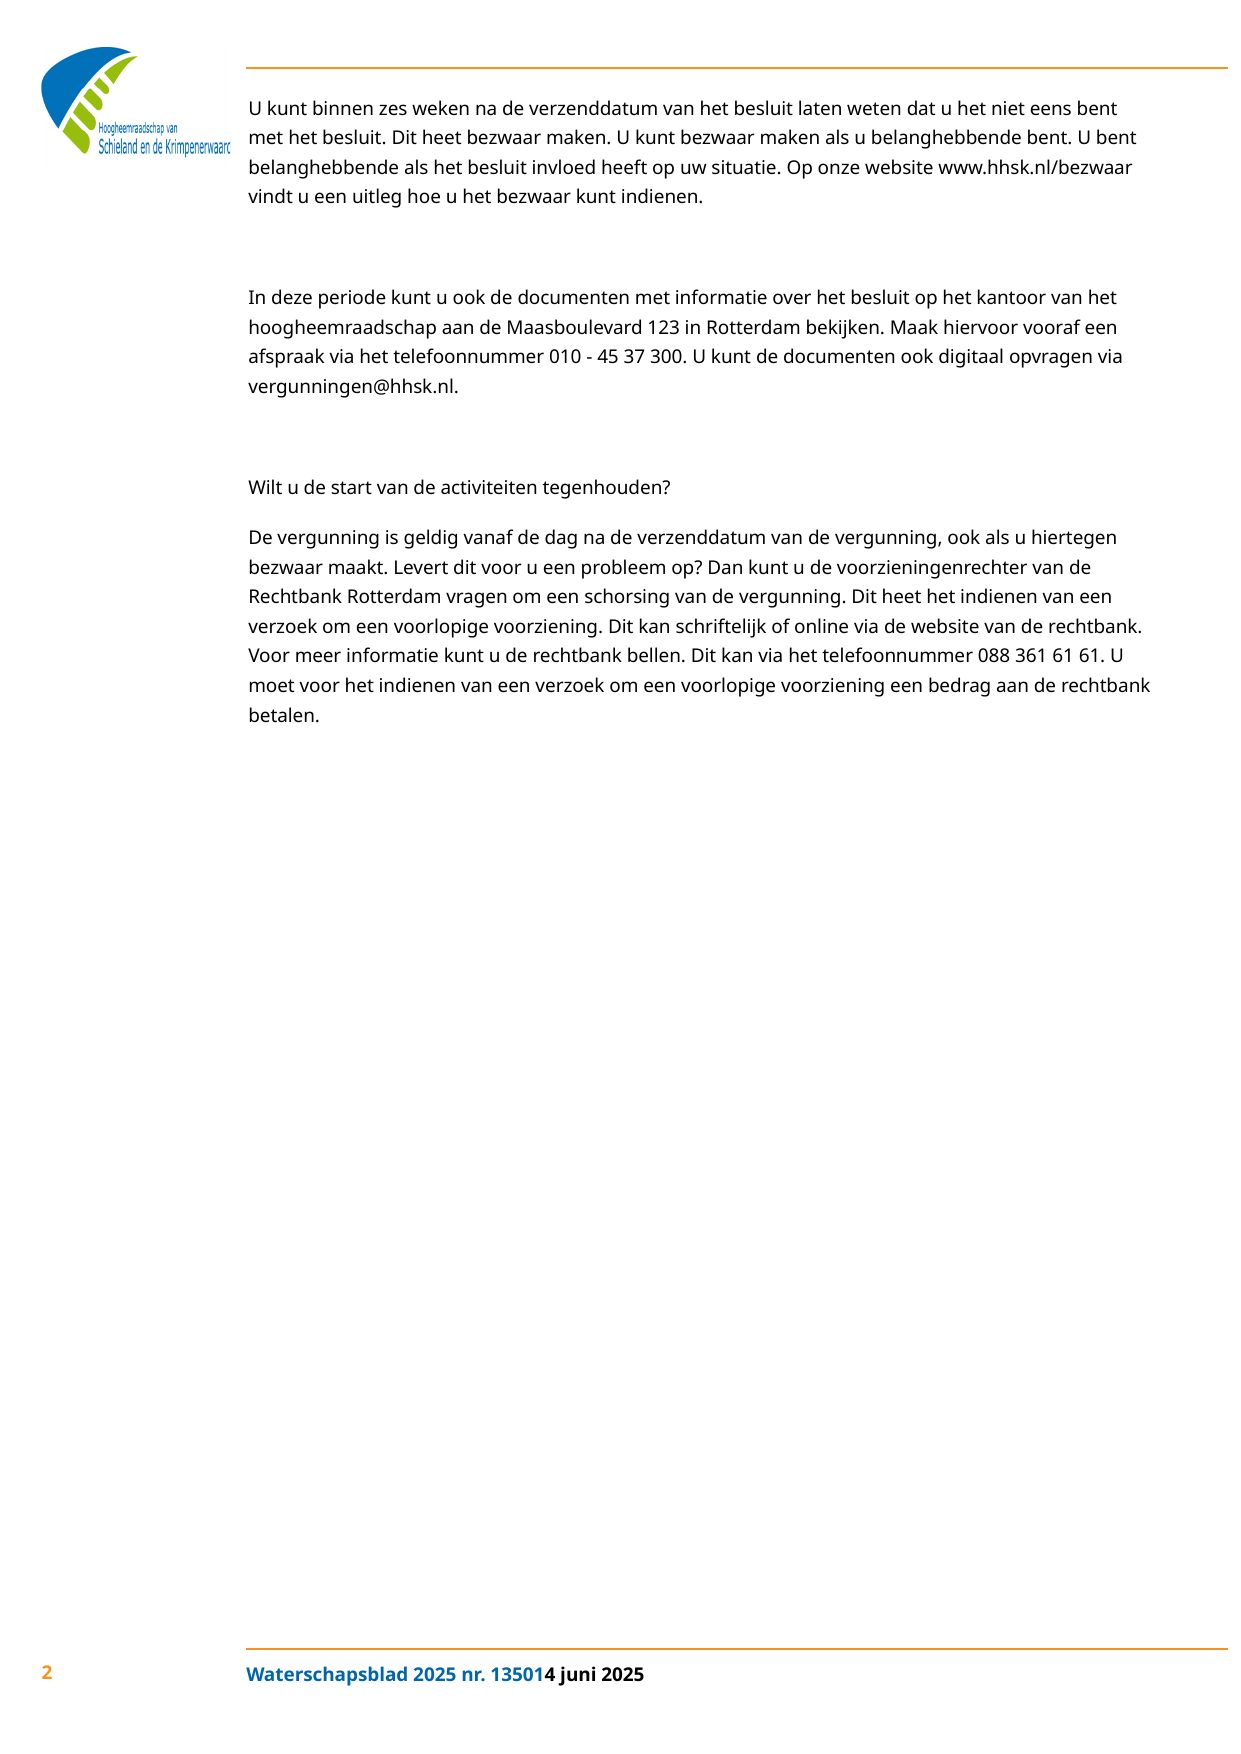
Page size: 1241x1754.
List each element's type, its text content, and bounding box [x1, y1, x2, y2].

text In deze periode kunt u ook de documenten met informatie over het besluit op het kantoor van het hoogheemraadschap aan de Maasboulevard 123 in Rotterdam bekijken. Maak hiervoor vooraf een afspraak via het telefoonnummer 010 - 45 37 300. U kunt de documenten ook digitaal opvragen via vergunningen@hhsk.nl. [248, 284, 1152, 399]
text De vergunning is geldig vanaf de dag na de verzenddatum van de vergunning, ook als u hiertegen bezwaar maakt. Levert dit voor u een probleem op? Dan kunt u de voorzieningenrechter van de Rechtbank Rotterdam vragen om een schorsing van de vergunning. Dit heet het indienen van een verzoek om een voorlopige voorziening. Dit kan schriftelijk of online via de website van de rechtbank. Voor meer informatie kunt u de rechtbank bellen. Dit kan via het telefoonnummer 088 361 61 61. U moet voor het indienen van een verzoek om een voorlopige voorziening een bedrag aan de rechtbank betalen. [248, 524, 1152, 728]
text Wilt u de start van de activiteiten tegenhouden? [248, 474, 1152, 500]
picture [41, 47, 231, 172]
text U kunt binnen zes weken na de verzenddatum van het besluit laten weten dat u het niet eens bent met het besluit. Dit heet bezwaar maken. U kunt bezwaar maken als u belanghebbende bent. U bent belanghebbende als het besluit invloed heeft op uw situatie. Op onze website www.hhsk.nl/bezwaar vindt u een uitleg hoe u het bezwaar kunt indienen. [248, 95, 1152, 209]
